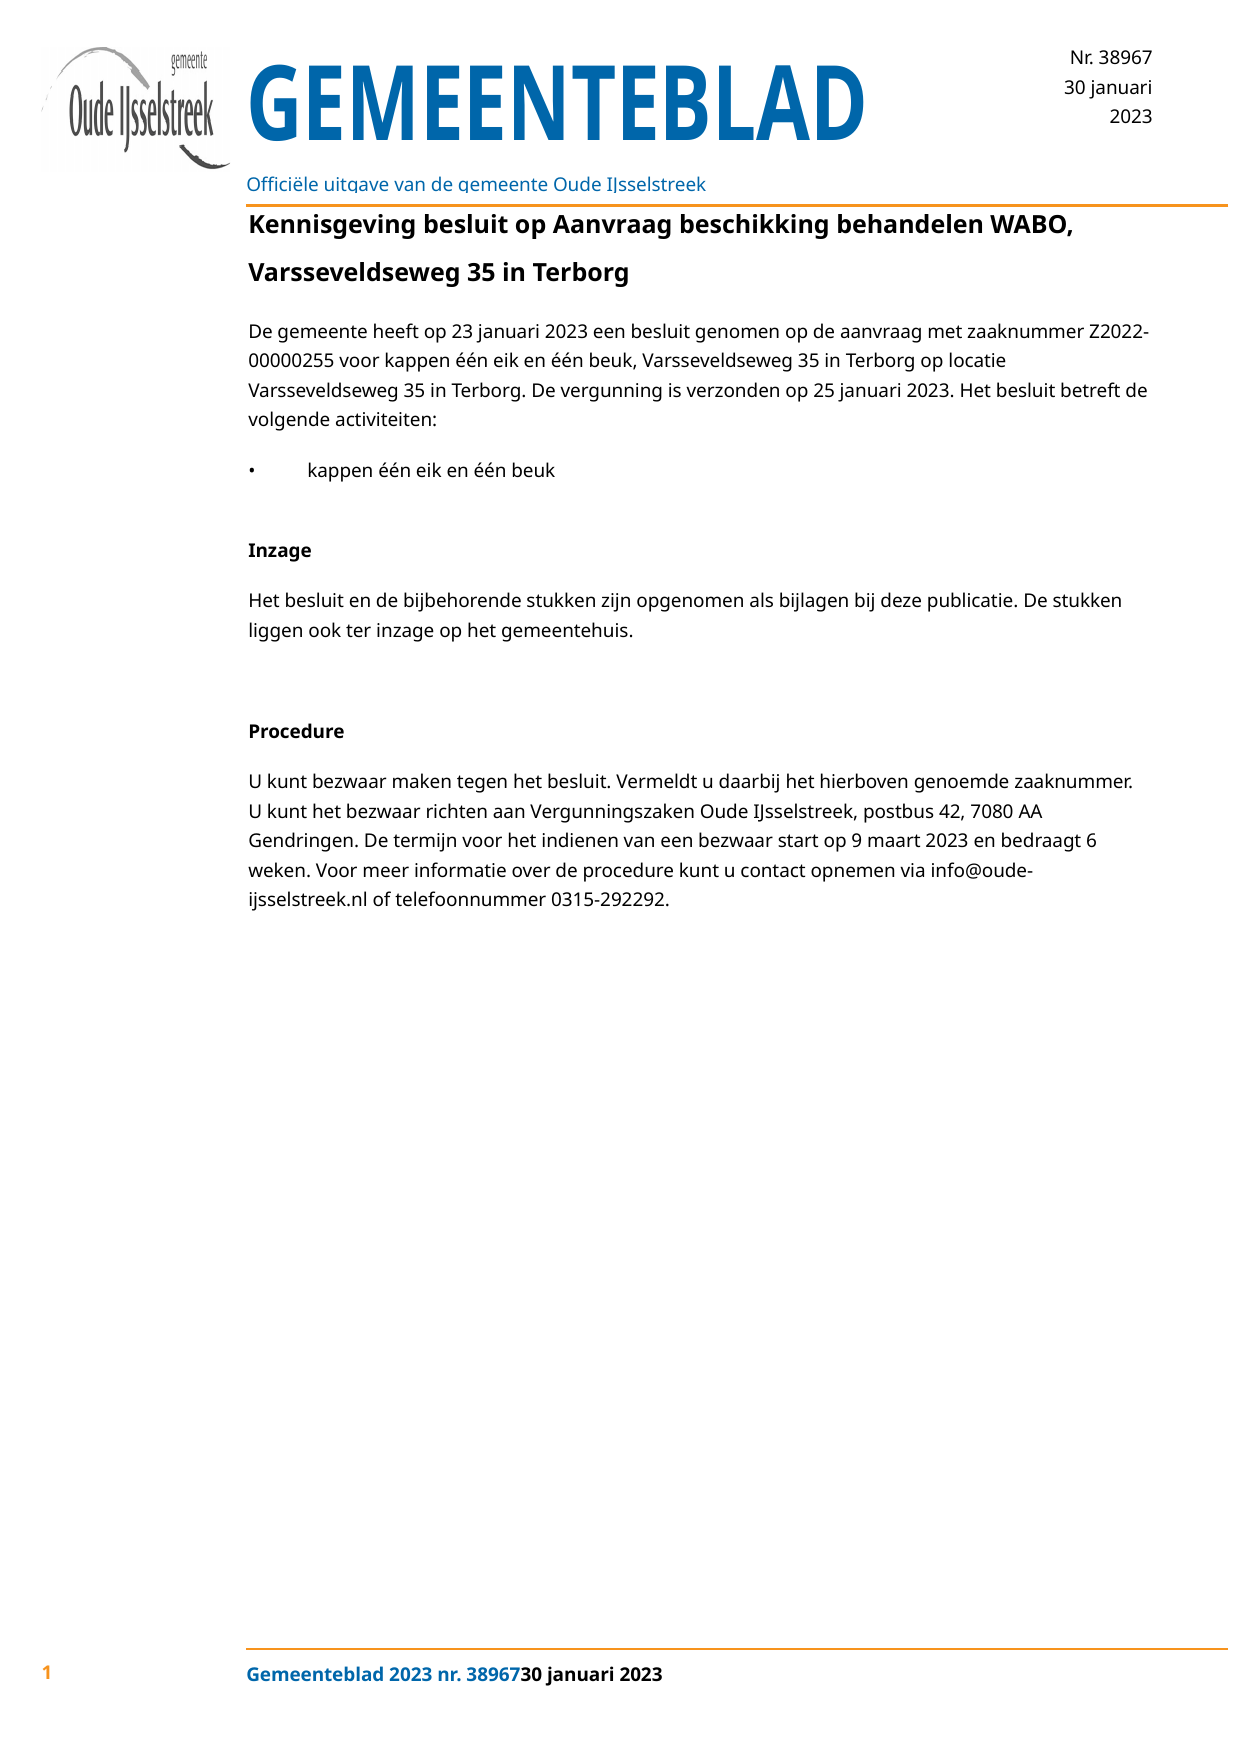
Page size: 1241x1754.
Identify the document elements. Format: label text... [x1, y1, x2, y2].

picture [41, 47, 231, 172]
text Het besluit en de bijbehorende stukken zijn opgenomen als bijlagen bij deze publicatie. De stukken liggen ook ter inzage op het gemeentehuis. [248, 587, 1152, 643]
list kappen één eik en één beuk [248, 457, 1152, 483]
text Kennisgeving besluit op Aanvraag beschikking behandelen WABO, Varsseveldseweg 35 in Terborg [248, 207, 1152, 288]
text U kunt bezwaar maken tegen het besluit. Vermeldt u daarbij het hierboven genoemde zaaknummer. U kunt het bezwaar richten aan Vergunningszaken Oude IJsselstreek, postbus 42, 7080 AA Gendringen. De termijn voor het indienen van een bezwaar start op 9 maart 2023 en bedraagt 6 weken. Voor meer informatie over de procedure kunt u contact opnemen via info@oude-ijsselstreek.nl of telefoonnummer 0315-292292. [248, 768, 1152, 912]
text Inzage [248, 537, 1152, 563]
text Procedure [248, 718, 1152, 744]
text De gemeente heeft op 23 januari 2023 een besluit genomen op de aanvraag met zaaknummer Z2022-00000255 voor kappen één eik en één beuk, Varsseveldseweg 35 in Terborg op locatie Varsseveldseweg 35 in Terborg. De vergunning is verzonden op 25 januari 2023. Het besluit betreft de volgende activiteiten: [248, 318, 1152, 432]
